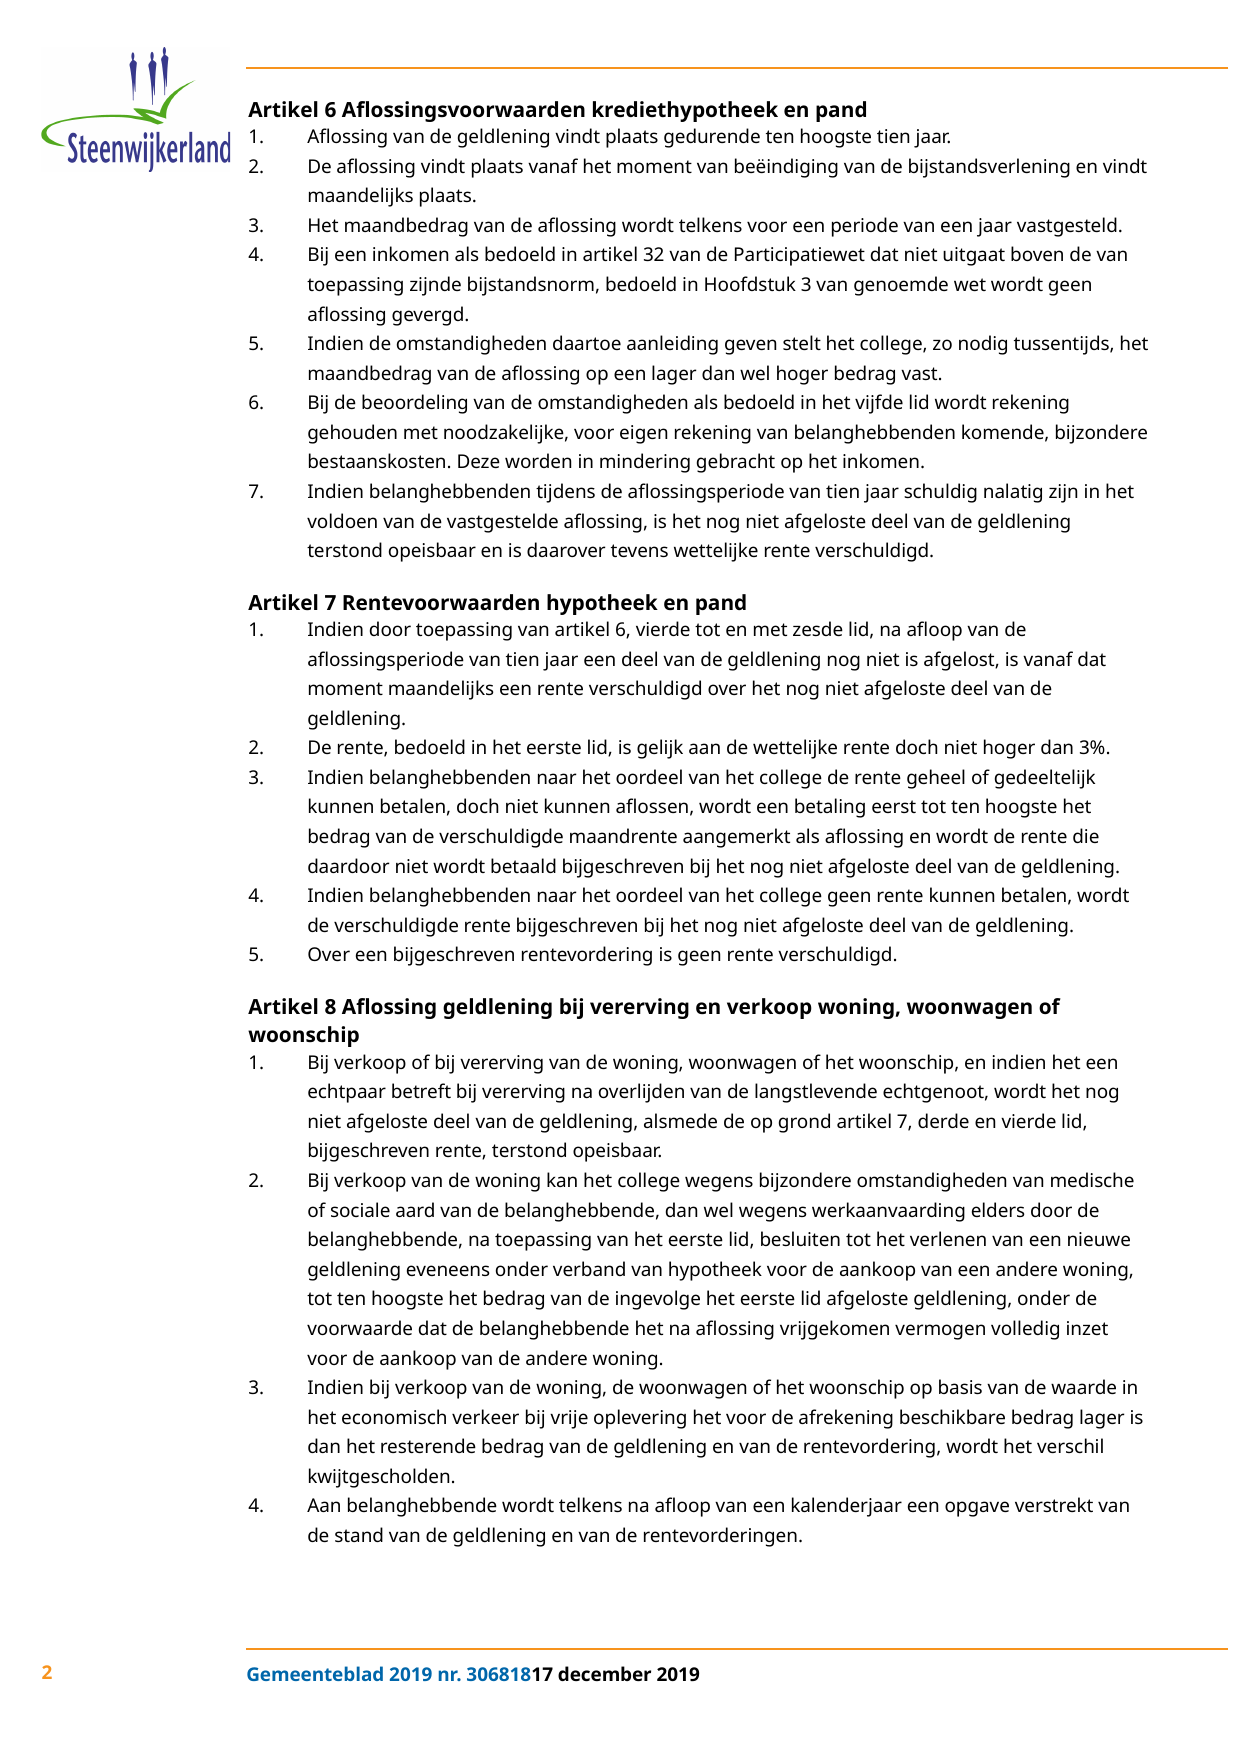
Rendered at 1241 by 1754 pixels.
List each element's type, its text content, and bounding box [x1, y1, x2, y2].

text Artikel 8 Aflossing geldlening bij vererving en verkoop woning, woonwagen of woonschip [248, 992, 1152, 1049]
list Aflossing van de geldlening vindt plaats gedurende ten hoogste tien jaar. [248, 123, 1152, 149]
list Indien door toepassing van artikel 6, vierde tot en met zesde lid, na afloop van de aflossingsperiode van tien jaar een deel van de geldlening nog niet is afgelost, is vanaf dat moment maandelijks een rente verschuldigd over het nog niet afgeloste deel van de geldlening. [248, 616, 1152, 731]
list Indien bij verkoop van de woning, de woonwagen of het woonschip op basis van de waarde in het economisch verkeer bij vrije oplevering het voor de afrekening beschikbare bedrag lager is dan het resterende bedrag van de geldlening en van de rentevordering, wordt het verschil kwijtgescholden. [248, 1374, 1152, 1489]
text Artikel 6 Aflossingsvoorwaarden krediethypotheek en pand [248, 95, 1152, 123]
text Artikel 7 Rentevoorwaarden hypotheek en pand [248, 588, 1152, 616]
list De aflossing vindt plaats vanaf het moment van beëindiging van de bijstandsverlening en vindt maandelijks plaats. [248, 153, 1152, 208]
list Indien belanghebbenden naar het oordeel van het college geen rente kunnen betalen, wordt de verschuldigde rente bijgeschreven bij het nog niet afgeloste deel van de geldlening. [248, 882, 1152, 938]
list Indien belanghebbenden tijdens de aflossingsperiode van tien jaar schuldig nalatig zijn in het voldoen van de vastgestelde aflossing, is het nog niet afgeloste deel van de geldlening terstond opeisbaar en is daarover tevens wettelijke rente verschuldigd. [248, 478, 1152, 563]
list De rente, bedoeld in het eerste lid, is gelijk aan de wettelijke rente doch niet hoger dan 3%. [248, 734, 1152, 760]
picture [41, 47, 231, 172]
list Bij een inkomen als bedoeld in artikel 32 van de Participatiewet dat niet uitgaat boven de van toepassing zijnde bijstandsnorm, bedoeld in Hoofdstuk 3 van genoemde wet wordt geen aflossing gevergd. [248, 242, 1152, 326]
list Indien de omstandigheden daartoe aanleiding geven stelt het college, zo nodig tussentijds, het maandbedrag van de aflossing op een lager dan wel hoger bedrag vast. [248, 330, 1152, 386]
list Het maandbedrag van de aflossing wordt telkens voor een periode van een jaar vastgesteld. [248, 212, 1152, 238]
list Bij verkoop of bij vererving van de woning, woonwagen of het woonschip, en indien het een echtpaar betreft bij vererving na overlijden van de langstlevende echtgenoot, wordt het nog niet afgeloste deel van de geldlening, alsmede de op grond artikel 7, derde en vierde lid, bijgeschreven rente, terstond opeisbaar. [248, 1049, 1152, 1163]
list Bij de beoordeling van de omstandigheden als bedoeld in het vijfde lid wordt rekening gehouden met noodzakelijke, voor eigen rekening van belanghebbenden komende, bijzondere bestaanskosten. Deze worden in mindering gebracht op het inkomen. [248, 389, 1152, 474]
list Over een bijgeschreven rentevordering is geen rente verschuldigd. [248, 942, 1152, 967]
list Aan belanghebbende wordt telkens na afloop van een kalenderjaar een opgave verstrekt van de stand van de geldlening en van de rentevorderingen. [248, 1493, 1152, 1548]
list Bij verkoop van de woning kan het college wegens bijzondere omstandigheden van medische of sociale aard van de belanghebbende, dan wel wegens werkaanvaarding elders door de belanghebbende, na toepassing van het eerste lid, besluiten tot het verlenen van een nieuwe geldlening eveneens onder verband van hypotheek voor de aankoop van een andere woning, tot ten hoogste het bedrag van de ingevolge het eerste lid afgeloste geldlening, onder de voorwaarde dat de belanghebbende het na aflossing vrijgekomen vermogen volledig inzet voor de aankoop van de andere woning. [248, 1167, 1152, 1371]
list Indien belanghebbenden naar het oordeel van het college de rente geheel of gedeeltelijk kunnen betalen, doch niet kunnen aflossen, wordt een betaling eerst tot ten hoogste het bedrag van de verschuldigde maandrente aangemerkt als aflossing en wordt de rente die daardoor niet wordt betaald bijgeschreven bij het nog niet afgeloste deel van de geldlening. [248, 764, 1152, 879]
